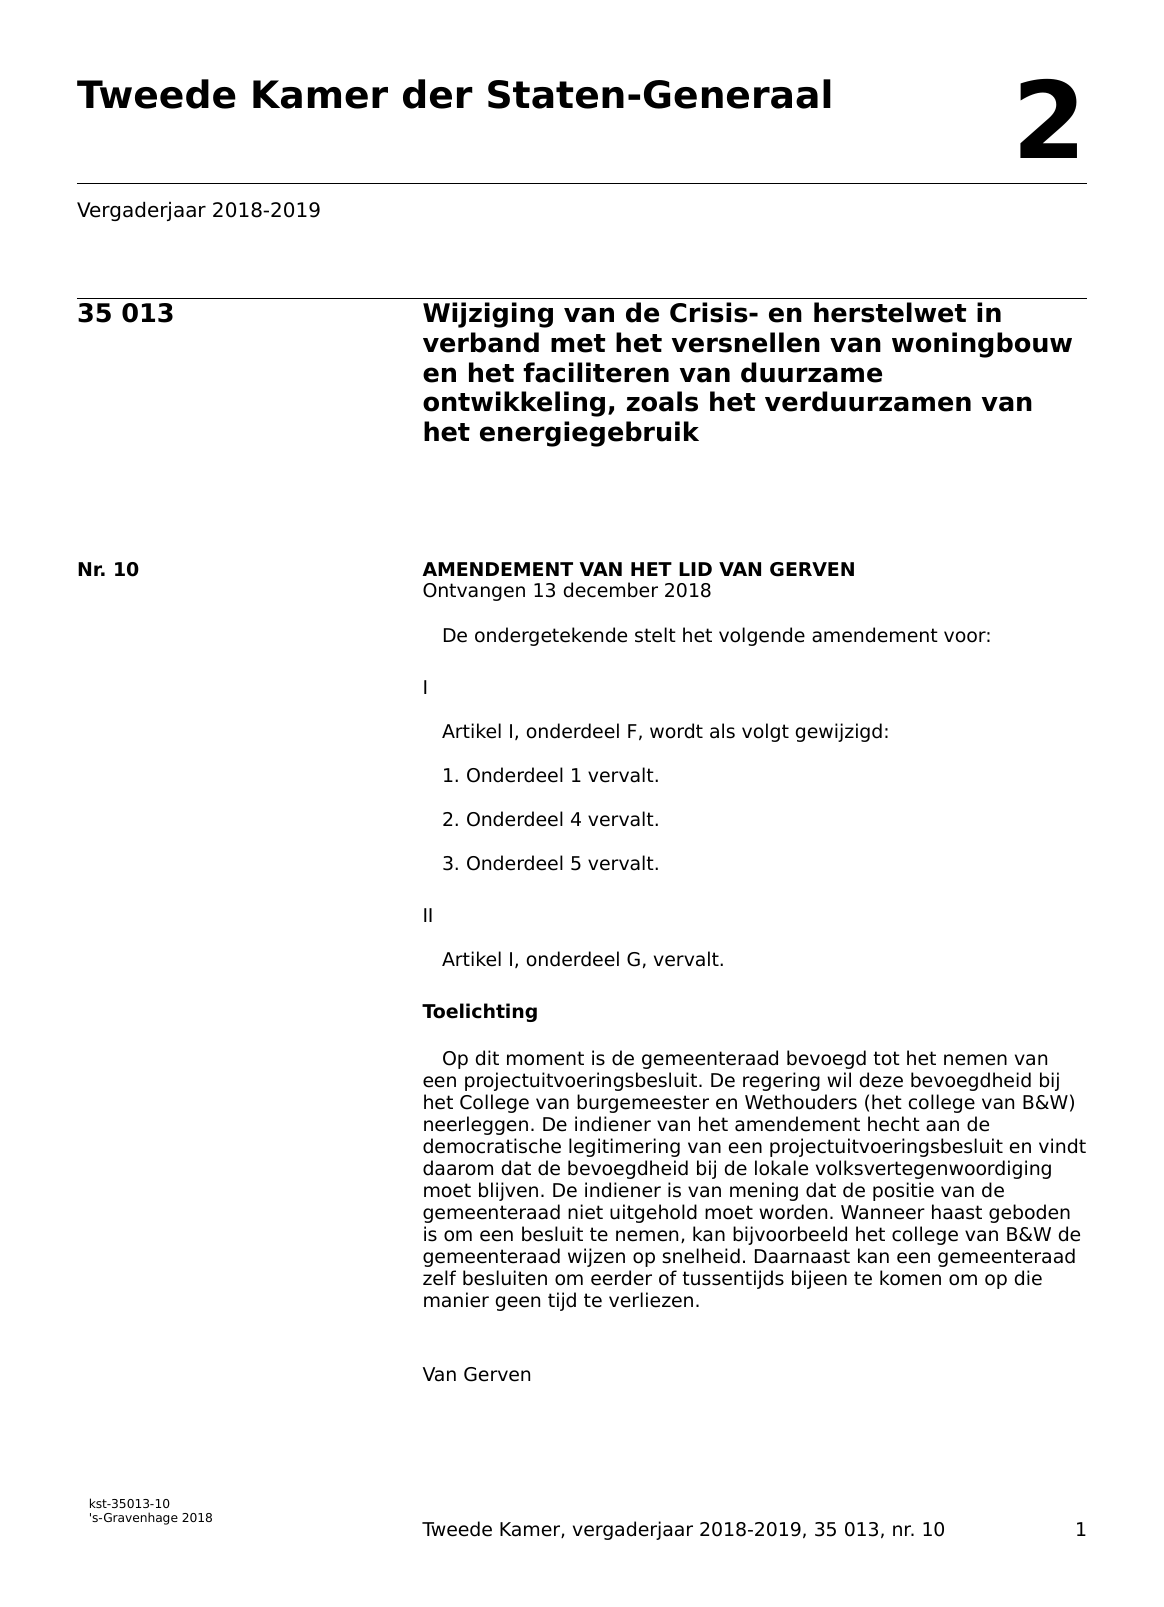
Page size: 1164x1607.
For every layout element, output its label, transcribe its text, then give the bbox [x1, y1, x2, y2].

subtitle Nr. 10 AMENDEMENT VAN HET LID VAN GERVEN [77, 558, 1087, 580]
text 1. Onderdeel 1 vervalt. [422, 765, 1087, 787]
text Op dit moment is de gemeenteraad bevoegd tot het nemen van een projectuitvoeringsbesluit. De regering wil deze bevoegdheid bij het College van burgemeester en Wethouders (het college van B&W) neerleggen. De indiener van het amendement hecht aan de democratische legitimering van een projectuitvoeringsbesluit en vindt daarom dat de bevoegdheid bij de lokale volksvertegenwoordiging moet blijven. De indiener is van mening dat de positie van de gemeenteraad niet uitgehold moet worden. Wanneer haast geboden is om een besluit te nemen, kan bijvoorbeeld het college van B&W de gemeenteraad wijzen op snelheid. Daarnaast kan een gemeenteraad zelf besluiten om eerder of tussentijds bijeen te komen om op die manier geen tijd te verliezen. [422, 1048, 1087, 1312]
text Artikel I, onderdeel G, vervalt. [422, 949, 1087, 971]
text 2. Onderdeel 4 vervalt. [422, 809, 1087, 831]
subtitle 35 013 Wijziging van de Crisis- en herstelwet in verband met het versnellen van woningbouw en het faciliteren van duurzame ontwikkeling, zoals het verduurzamen van het energiegebruik [77, 299, 1087, 447]
table_header Tweede Kamer der Staten-Generaal [77, 59, 886, 183]
table_header 2 [886, 59, 1087, 183]
text Ontvangen 13 december 2018 [422, 580, 1087, 602]
text Van Gerven [422, 1342, 1087, 1386]
subtitle Toelichting [422, 1001, 1087, 1023]
text Artikel I, onderdeel F, wordt als volgt gewijzigd: [422, 721, 1087, 743]
subtitle II [422, 905, 1087, 927]
text De ondergetekende stelt het volgende amendement voor: [422, 624, 1087, 647]
text kst-35013-10 [88, 1497, 323, 1511]
text 's-Gravenhage 2018 [88, 1511, 323, 1525]
table_cell Vergaderjaar 2018-2019 [77, 184, 1087, 298]
subtitle I [422, 677, 1087, 698]
text 3. Onderdeel 5 vervalt. [422, 853, 1087, 875]
